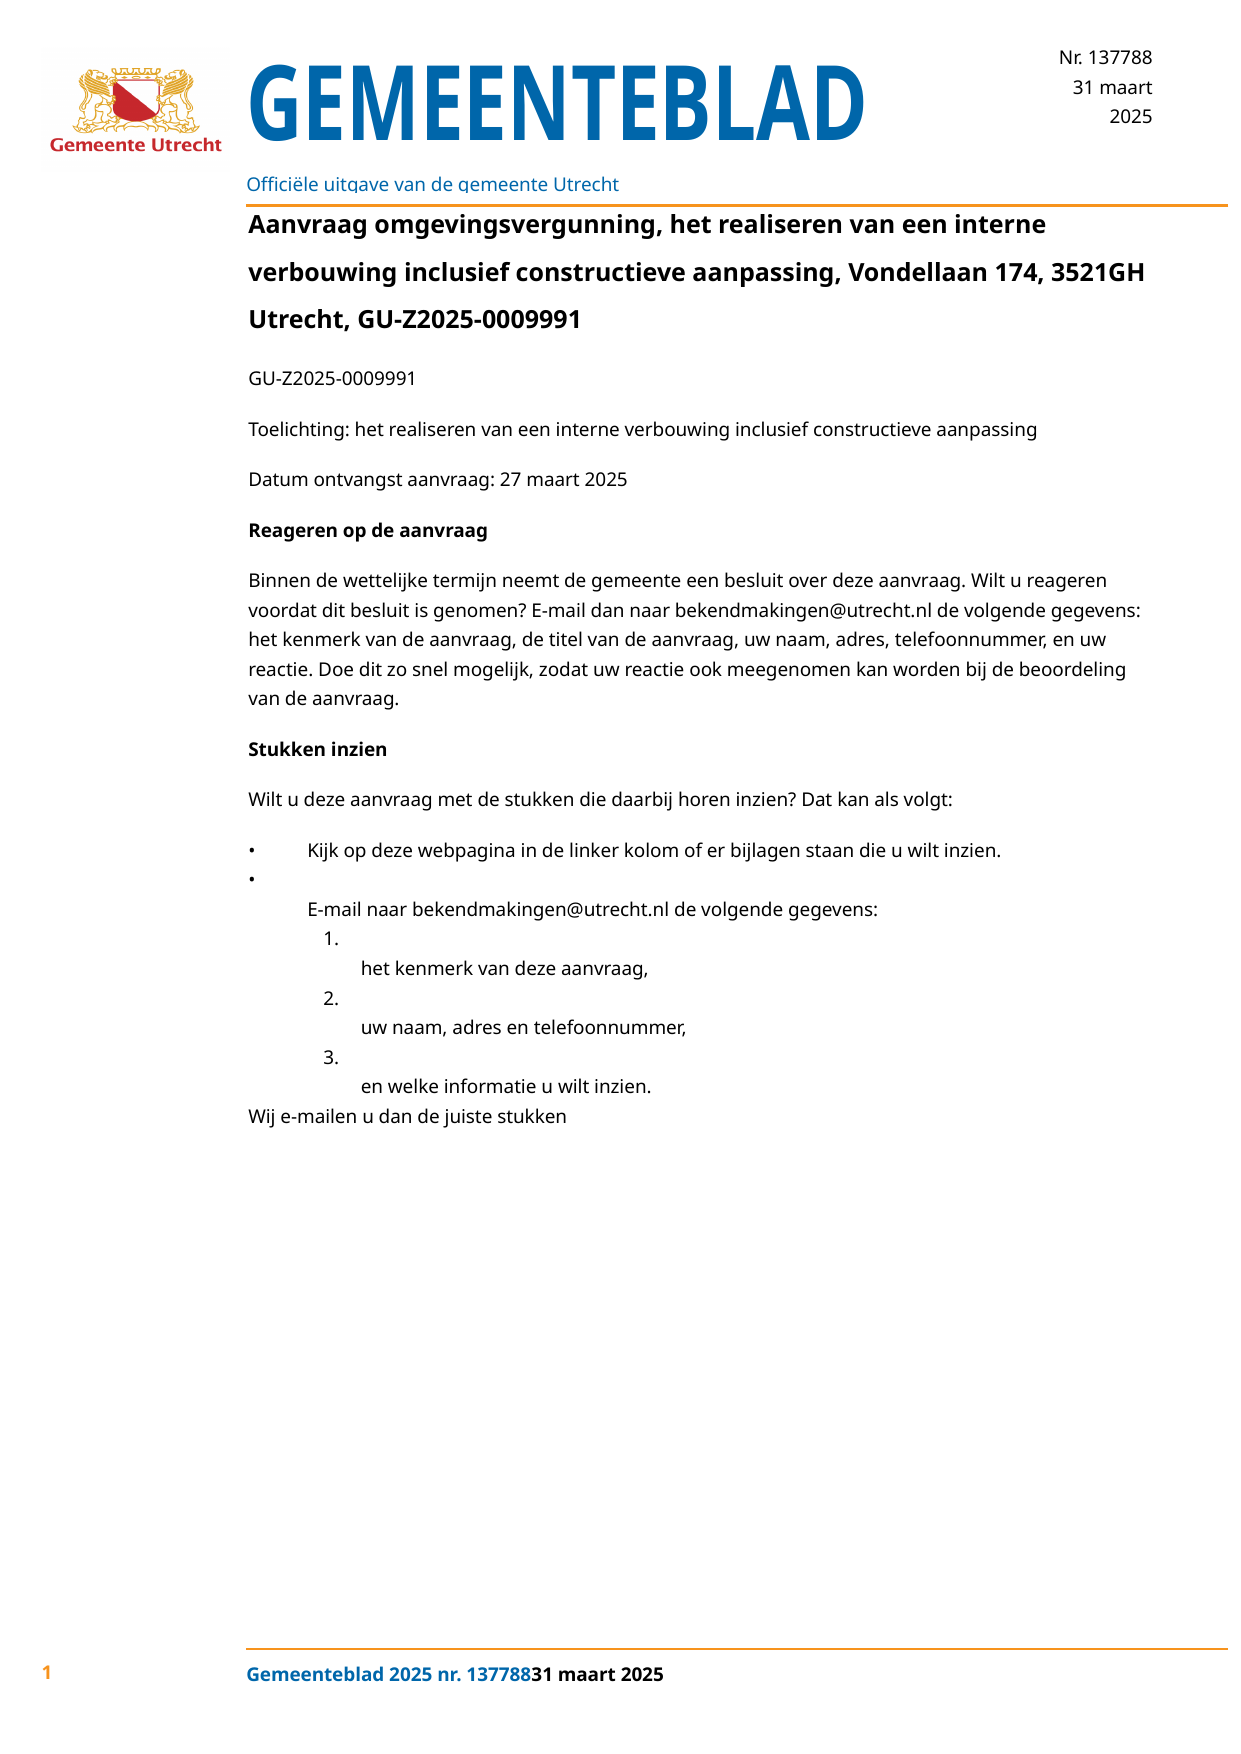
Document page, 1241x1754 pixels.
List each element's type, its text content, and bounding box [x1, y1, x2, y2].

list E-mail naar bekendmakingen@utrecht.nl de volgende gegevens: [248, 896, 1152, 922]
list en welke informatie u wilt inzien. [323, 1073, 1152, 1099]
picture [41, 47, 231, 172]
text Binnen de wettelijke termijn neemt de gemeente een besluit over deze aanvraag. Wilt u reageren voordat dit besluit is genomen? E-mail dan naar bekendmakingen@utrecht.nl de volgende gegevens: het kenmerk van de aanvraag, de titel van de aanvraag, uw naam, adres, telefoonnummer, en uw reactie. Doe dit zo snel mogelijk, zodat uw reactie ook meegenomen kan worden bij de beoordeling van de aanvraag. [248, 567, 1152, 711]
text Stukken inzien [248, 736, 1152, 762]
list uw naam, adres en telefoonnummer, [323, 1014, 1152, 1040]
text Reageren op de aanvraag [248, 517, 1152, 542]
text Wilt u deze aanvraag met de stukken die daarbij horen inzien? Dat kan als volgt: [248, 786, 1152, 812]
text GU-Z2025-0009991 [248, 366, 1152, 391]
text Datum ontvangst aanvraag: 27 maart 2025 [248, 466, 1152, 492]
list het kenmerk van deze aanvraag, [323, 955, 1152, 981]
text Toelichting: het realiseren van een interne verbouwing inclusief constructieve aanpassing [248, 416, 1152, 442]
text Aanvraag omgevingsvergunning, het realiseren van een interne verbouwing inclusief constructieve aanpassing, Vondellaan 174, 3521GH Utrecht, GU-Z2025-0009991 [248, 207, 1152, 336]
list Kijk op deze webpagina in de linker kolom of er bijlagen staan die u wilt inzien. [248, 837, 1152, 862]
text Wij e-mailen u dan de juiste stukken [248, 1103, 1152, 1129]
